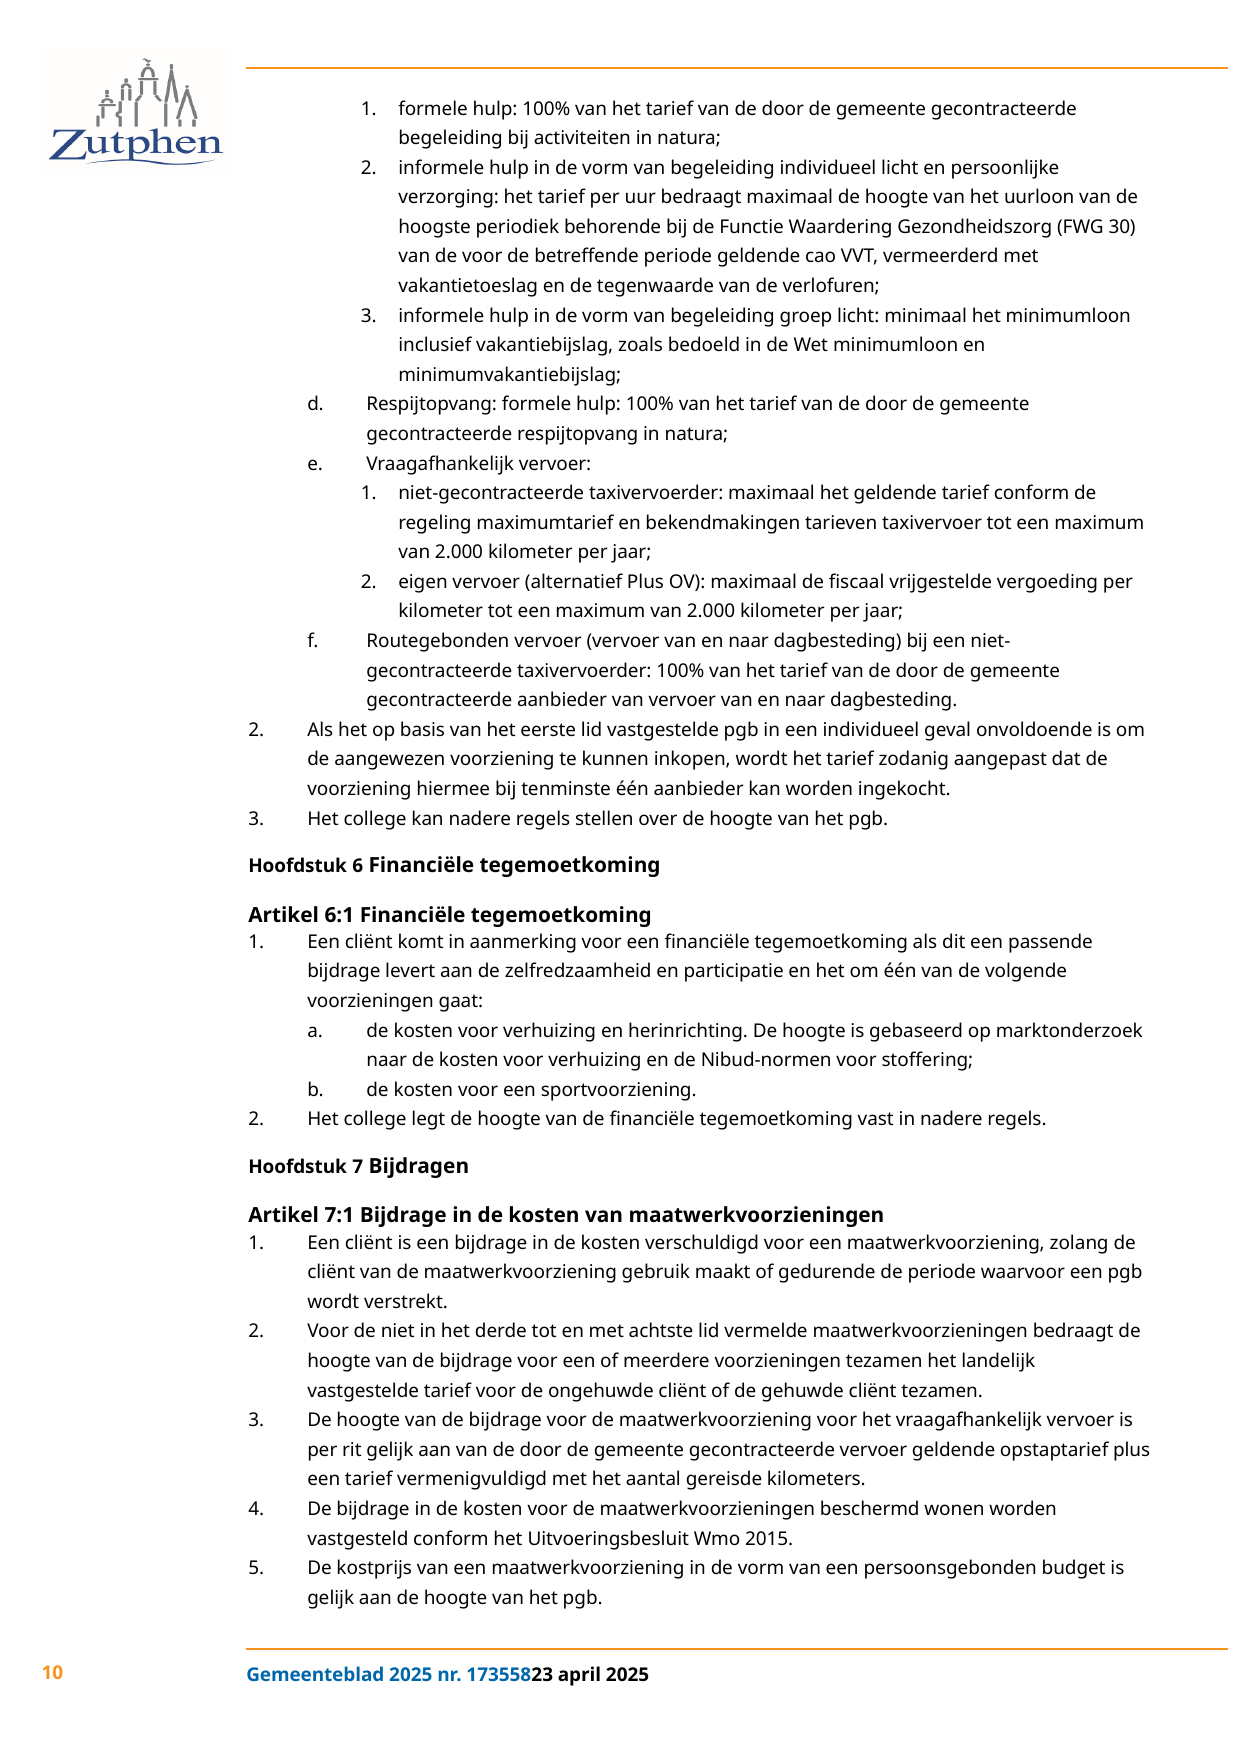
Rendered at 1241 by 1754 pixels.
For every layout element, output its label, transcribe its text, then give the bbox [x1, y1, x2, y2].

list Een cliënt komt in aanmerking voor een financiële tegemoetkoming als dit een passende bijdrage levert aan de zelfredzaamheid en participatie en het om één van de volgende voorzieningen gaat: [248, 928, 1152, 1013]
list Als het op basis van het eerste lid vastgestelde pgb in een individueel geval onvoldoende is om de aangewezen voorziening te kunnen inkopen, wordt het tarief zodanig aangepast dat de voorziening hiermee bij tenminste één aanbieder kan worden ingekocht. [248, 716, 1152, 801]
text Hoofdstuk 6 Financiële tegemoetkoming [248, 850, 1152, 879]
list eigen vervoer (alternatief Plus OV): maximaal de fiscaal vrijgestelde vergoeding per kilometer tot een maximum van 2.000 kilometer per jaar; [361, 568, 1152, 623]
list Het college legt de hoogte van de financiële tegemoetkoming vast in nadere regels. [248, 1106, 1152, 1131]
list Vraagafhankelijk vervoer: [307, 450, 1152, 476]
list de kosten voor een sportvoorziening. [307, 1076, 1152, 1102]
text Artikel 7:1 Bijdrage in de kosten van maatwerkvoorzieningen [248, 1201, 1152, 1229]
list De hoogte van de bijdrage voor de maatwerkvoorziening voor het vraagafhankelijk vervoer is per rit gelijk aan van de door de gemeente gecontracteerde vervoer geldende opstaptarief plus een tarief vermenigvuldigd met het aantal gereisde kilometers. [248, 1406, 1152, 1491]
list informele hulp in de vorm van begeleiding groep licht: minimaal het minimumloon inclusief vakantiebijslag, zoals bedoeld in de Wet minimumloon en minimumvakantiebijslag; [361, 302, 1152, 387]
picture [41, 47, 231, 172]
list de kosten voor verhuizing en herinrichting. De hoogte is gebaseerd op marktonderzoek naar de kosten voor verhuizing en de Nibud-normen voor stoffering; [307, 1017, 1152, 1072]
list informele hulp in de vorm van begeleiding individueel licht en persoonlijke verzorging: het tarief per uur bedraagt maximaal de hoogte van het uurloon van de hoogste periodiek behorende bij de Functie Waardering Gezondheidszorg (FWG 30) van de voor de betreffende periode geldende cao VVT, vermeerderd met vakantietoeslag en de tegenwaarde van de verlofuren; [361, 154, 1152, 298]
list De bijdrage in de kosten voor de maatwerkvoorzieningen beschermd wonen worden vastgesteld conform het Uitvoeringsbesluit Wmo 2015. [248, 1495, 1152, 1551]
list Routegebonden vervoer (vervoer van en naar dagbesteding) bij een niet-gecontracteerde taxivervoerder: 100% van het tarief van de door de gemeente gecontracteerde aanbieder van vervoer van en naar dagbesteding. [307, 627, 1152, 712]
list Respijtopvang: formele hulp: 100% van het tarief van de door de gemeente gecontracteerde respijtopvang in natura; [307, 391, 1152, 446]
list niet-gecontracteerde taxivervoerder: maximaal het geldende tarief conform de regeling maximumtarief en bekendmakingen tarieven taxivervoer tot een maximum van 2.000 kilometer per jaar; [361, 479, 1152, 564]
text Hoofdstuk 7 Bijdragen [248, 1151, 1152, 1180]
list formele hulp: 100% van het tarief van de door de gemeente gecontracteerde begeleiding bij activiteiten in natura; [361, 95, 1152, 150]
list De kostprijs van een maatwerkvoorziening in de vorm van een persoonsgebonden budget is gelijk aan de hoogte van het pgb. [248, 1554, 1152, 1610]
list Een cliënt is een bijdrage in de kosten verschuldigd voor een maatwerkvoorziening, zolang de cliënt van de maatwerkvoorziening gebruik maakt of gedurende de periode waarvoor een pgb wordt verstrekt. [248, 1229, 1152, 1314]
text Artikel 6:1 Financiële tegemoetkoming [248, 900, 1152, 928]
list Het college kan nadere regels stellen over de hoogte van het pgb. [248, 805, 1152, 831]
list Voor de niet in het derde tot en met achtste lid vermelde maatwerkvoorzieningen bedraagt de hoogte van de bijdrage voor een of meerdere voorzieningen tezamen het landelijk vastgestelde tarief voor de ongehuwde cliënt of de gehuwde cliënt tezamen. [248, 1318, 1152, 1403]
